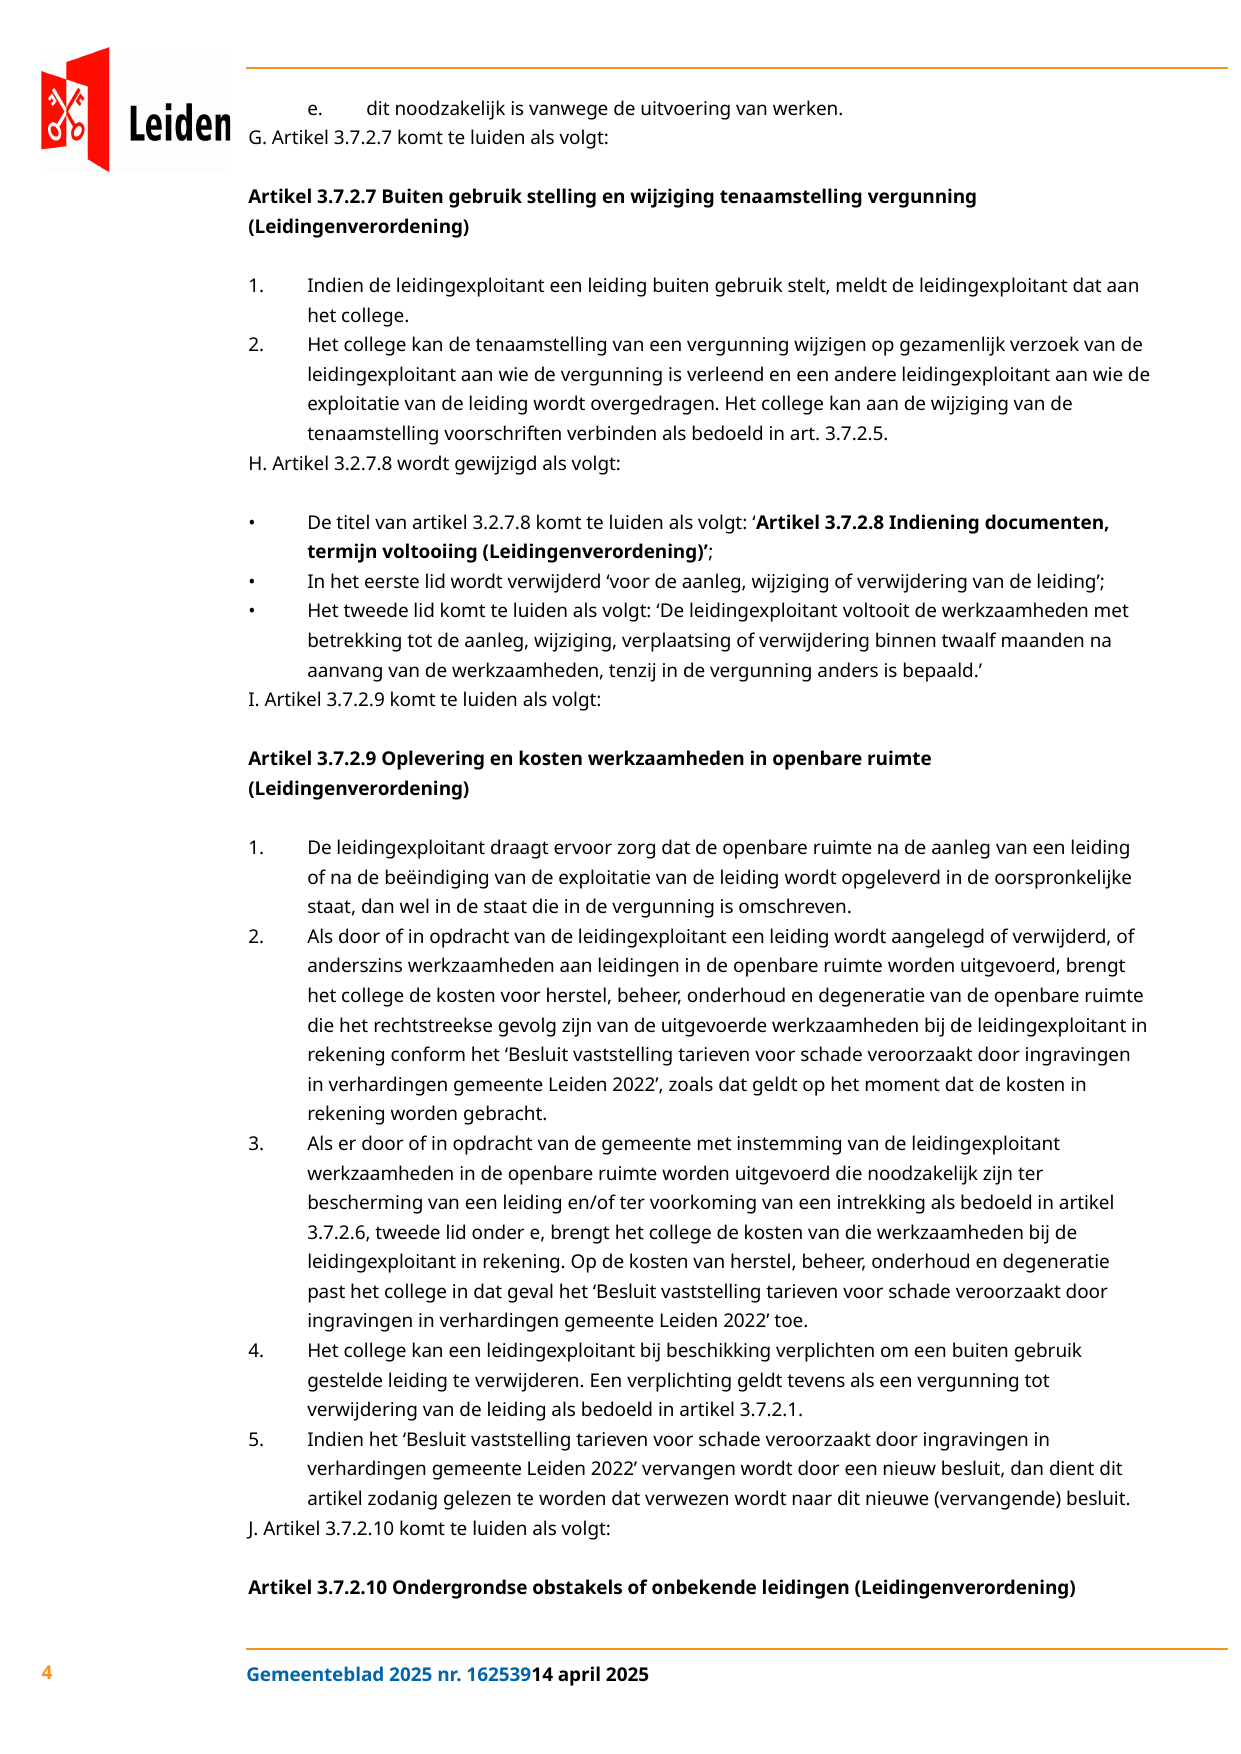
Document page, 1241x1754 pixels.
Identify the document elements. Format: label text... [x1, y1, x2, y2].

list De titel van artikel 3.2.7.8 komt te luiden als volgt: ‘Artikel 3.7.2.8 Indiening documenten, termijn voltooiing (Leidingenverordening)’; [248, 509, 1152, 564]
list Als door of in opdracht van de leidingexploitant een leiding wordt aangelegd of verwijderd, of anderszins werkzaamheden aan leidingen in de openbare ruimte worden uitgevoerd, brengt het college de kosten voor herstel, beheer, onderhoud en degeneratie van de openbare ruimte die het rechtstreekse gevolg zijn van de uitgevoerde werkzaamheden bij de leidingexploitant in rekening conform het ‘Besluit vaststelling tarieven voor schade veroorzaakt door ingravingen in verhardingen gemeente Leiden 2022’, zoals dat geldt op het moment dat de kosten in rekening worden gebracht. [248, 923, 1152, 1126]
list Indien het ‘Besluit vaststelling tarieven voor schade veroorzaakt door ingravingen in verhardingen gemeente Leiden 2022’ vervangen wordt door een nieuw besluit, dan dient dit artikel zodanig gelezen te worden dat verwezen wordt naar dit nieuwe (vervangende) besluit. [248, 1426, 1152, 1511]
text Artikel 3.7.2.9 Oplevering en kosten werkzaamheden in openbare ruimte (Leidingenverordening) [248, 746, 1152, 801]
text H. Artikel 3.2.7.8 wordt gewijzigd als volgt: [248, 450, 1152, 476]
text I. Artikel 3.7.2.9 komt te luiden als volgt: [248, 686, 1152, 712]
list Het tweede lid komt te luiden als volgt: ‘De leidingexploitant voltooit de werkzaamheden met betrekking tot de aanleg, wijziging, verplaatsing of verwijdering binnen twaalf maanden na aanvang van de werkzaamheden, tenzij in de vergunning anders is bepaald.’ [248, 598, 1152, 683]
list Het college kan de tenaamstelling van een vergunning wijzigen op gezamenlijk verzoek van de leidingexploitant aan wie de vergunning is verleend en een andere leidingexploitant aan wie de exploitatie van de leiding wordt overgedragen. Het college kan aan de wijziging van de tenaamstelling voorschriften verbinden als bedoeld in art. 3.7.2.5. [248, 331, 1152, 446]
text J. Artikel 3.7.2.10 komt te luiden als volgt: [248, 1515, 1152, 1541]
picture [41, 47, 231, 172]
text Artikel 3.7.2.10 Ondergrondse obstakels of onbekende leidingen (Leidingenverordening) [248, 1574, 1152, 1600]
list In het eerste lid wordt verwijderd ‘voor de aanleg, wijziging of verwijdering van de leiding’; [248, 568, 1152, 594]
list dit noodzakelijk is vanwege de uitvoering van werken. [307, 95, 1152, 121]
list Het college kan een leidingexploitant bij beschikking verplichten om een buiten gebruik gestelde leiding te verwijderen. Een verplichting geldt tevens als een vergunning tot verwijdering van de leiding als bedoeld in artikel 3.7.2.1. [248, 1337, 1152, 1422]
list De leidingexploitant draagt ervoor zorg dat de openbare ruimte na de aanleg van een leiding of na de beëindiging van de exploitatie van de leiding wordt opgeleverd in de oorspronkelijke staat, dan wel in de staat die in de vergunning is omschreven. [248, 834, 1152, 919]
list Als er door of in opdracht van de gemeente met instemming van de leidingexploitant werkzaamheden in de openbare ruimte worden uitgevoerd die noodzakelijk zijn ter bescherming van een leiding en/of ter voorkoming van een intrekking als bedoeld in artikel 3.7.2.6, tweede lid onder e, brengt het college de kosten van die werkzaamheden bij de leidingexploitant in rekening. Op de kosten van herstel, beheer, onderhoud en degeneratie past het college in dat geval het ‘Besluit vaststelling tarieven voor schade veroorzaakt door ingravingen in verhardingen gemeente Leiden 2022’ toe. [248, 1130, 1152, 1333]
list Indien de leidingexploitant een leiding buiten gebruik stelt, meldt de leidingexploitant dat aan het college. [248, 272, 1152, 328]
text G. Artikel 3.7.2.7 komt te luiden als volgt: [248, 124, 1152, 150]
text Artikel 3.7.2.7 Buiten gebruik stelling en wijziging tenaamstelling vergunning (Leidingenverordening) [248, 183, 1152, 239]
